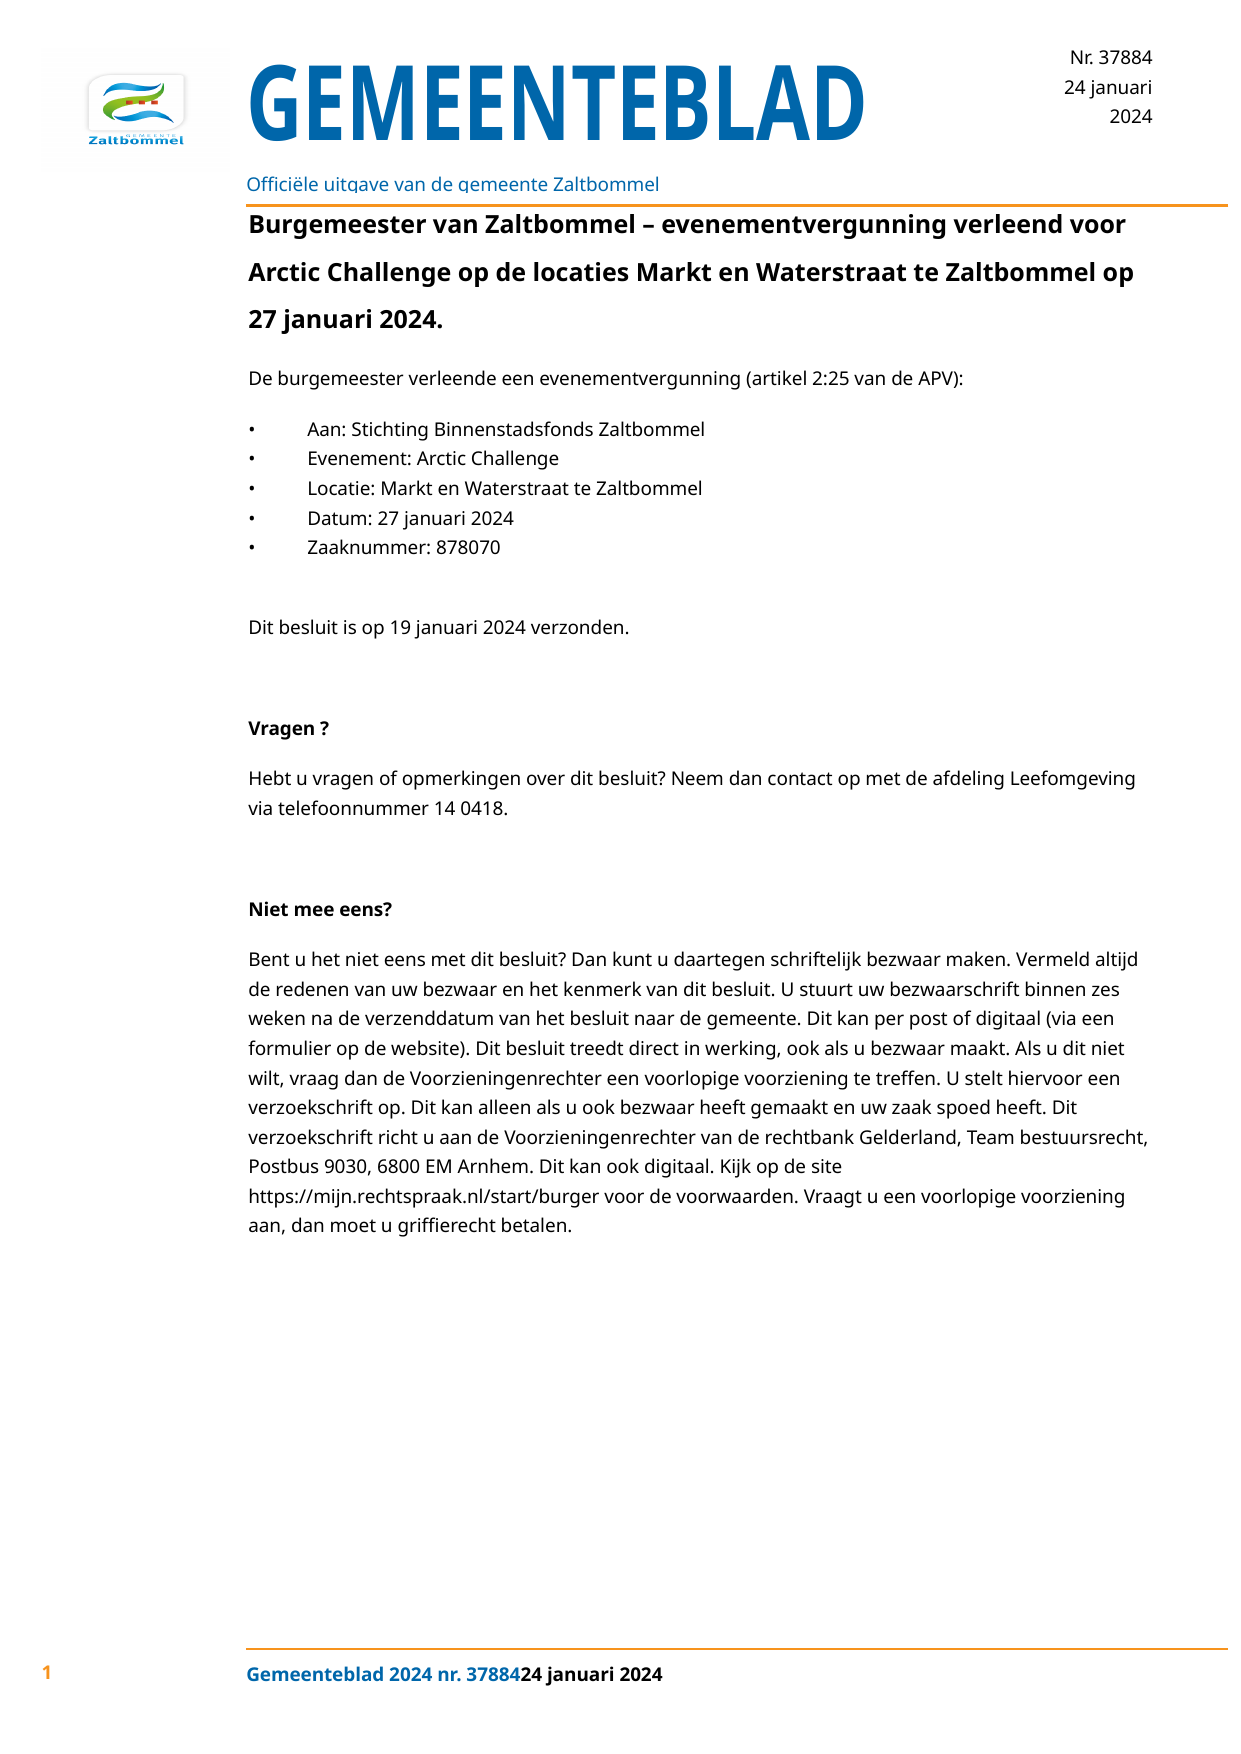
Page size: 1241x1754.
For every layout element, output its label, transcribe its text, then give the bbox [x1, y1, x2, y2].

text Vragen ? [248, 715, 1152, 741]
list Zaaknummer: 878070 [248, 534, 1152, 560]
list Locatie: Markt en Waterstraat te Zaltbommel [248, 475, 1152, 501]
picture [41, 47, 231, 172]
text Hebt u vragen of opmerkingen over dit besluit? Neem dan contact op met de afdeling Leefomgeving via telefoonnummer 14 0418. [248, 766, 1152, 821]
text Dit besluit is op 19 januari 2024 verzonden. [248, 614, 1152, 640]
list Evenement: Arctic Challenge [248, 446, 1152, 471]
text Niet mee eens? [248, 896, 1152, 922]
list Aan: Stichting Binnenstadsfonds Zaltbommel [248, 416, 1152, 442]
text De burgemeester verleende een evenementvergunning (artikel 2:25 van de APV): [248, 366, 1152, 391]
text Bent u het niet eens met dit besluit? Dan kunt u daartegen schriftelijk bezwaar maken. Vermeld altijd de redenen van uw bezwaar en het kenmerk van dit besluit. U stuurt uw bezwaarschrift binnen zes weken na de verzenddatum van het besluit naar de gemeente. Dit kan per post of digitaal (via een formulier op de website). Dit besluit treedt direct in werking, ook als u bezwaar maakt. Als u dit niet wilt, vraag dan de Voorzieningenrechter een voorlopige voorziening te treffen. U stelt hiervoor een verzoekschrift op. Dit kan alleen als u ook bezwaar heeft gemaakt en uw zaak spoed heeft. Dit verzoekschrift richt u aan de Voorzieningenrechter van de rechtbank Gelderland, Team bestuursrecht, Postbus 9030, 6800 EM Arnhem. Dit kan ook digitaal. Kijk op de site https://mijn.rechtspraak.nl/start/burger voor de voorwaarden. Vraagt u een voorlopige voorziening aan, dan moet u griffierecht betalen. [248, 946, 1152, 1238]
text Burgemeester van Zaltbommel – evenementvergunning verleend voor Arctic Challenge op de locaties Markt en Waterstraat te Zaltbommel op 27 januari 2024. [248, 207, 1152, 336]
list Datum: 27 januari 2024 [248, 505, 1152, 530]
